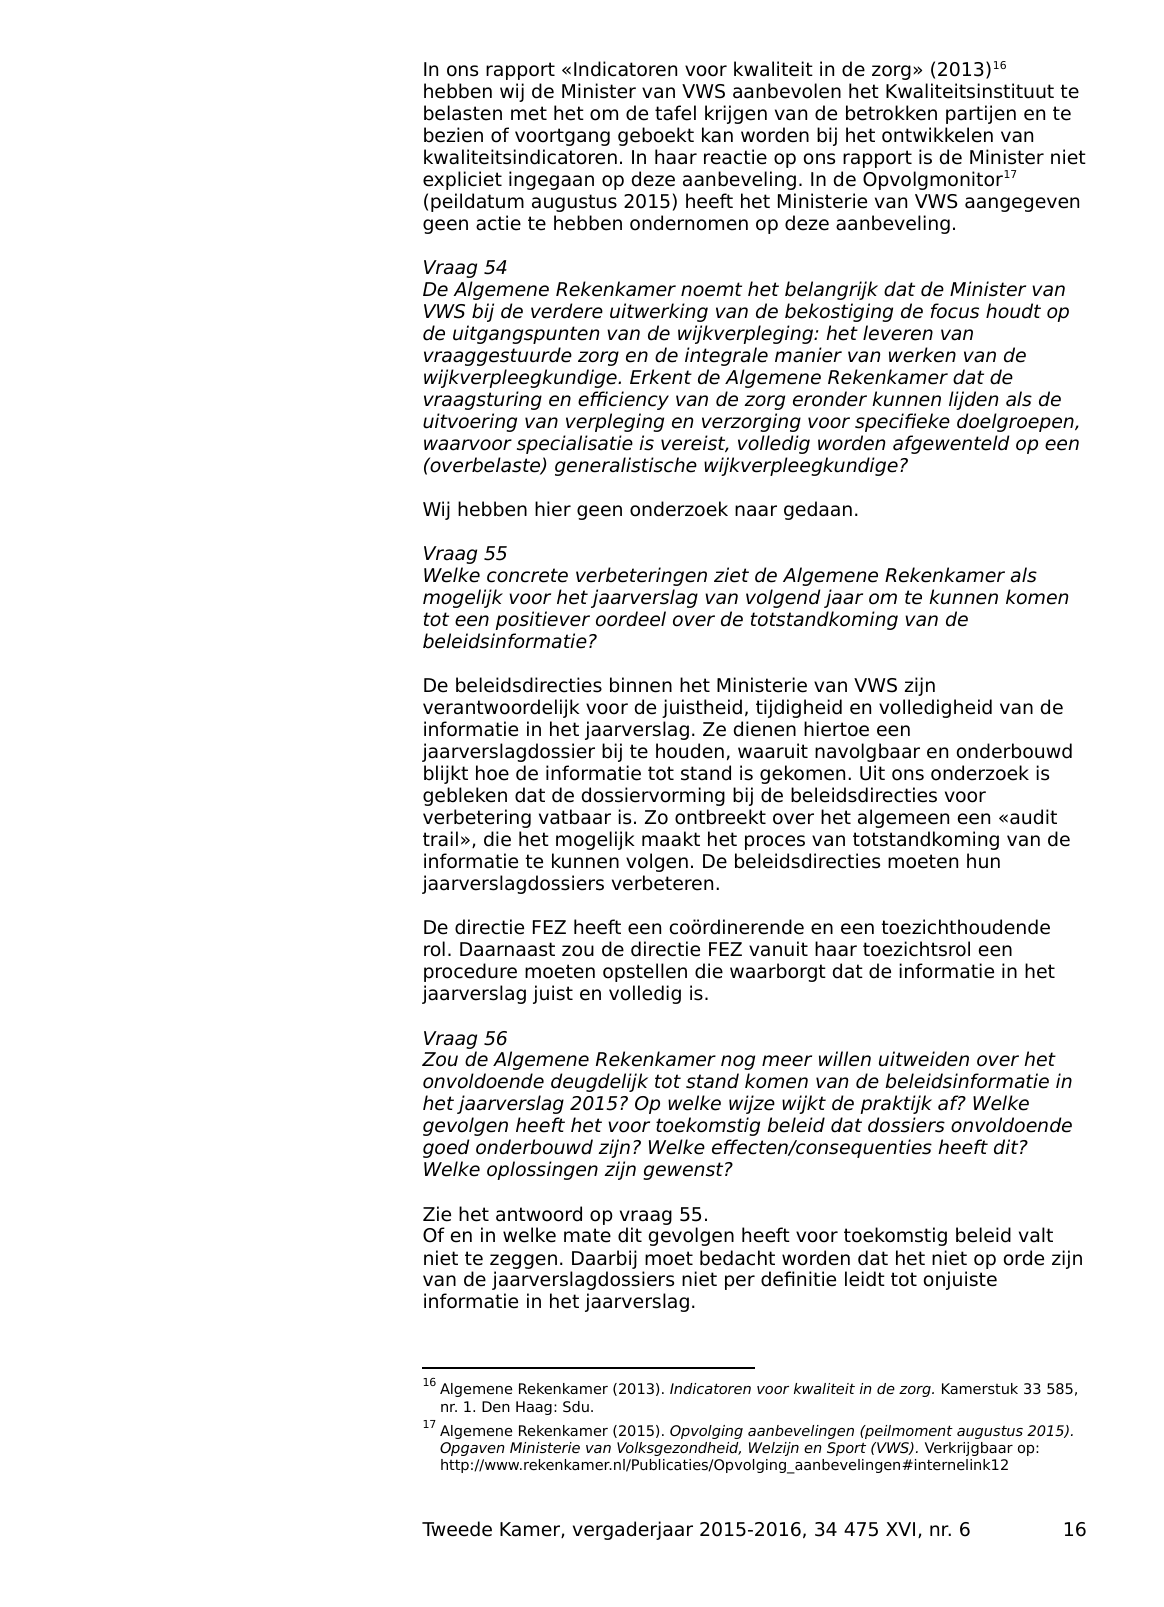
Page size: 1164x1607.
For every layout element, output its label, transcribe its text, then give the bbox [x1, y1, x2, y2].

text De Algemene Rekenkamer noemt het belangrijk dat de Minister van VWS bij de verdere uitwerking van de bekostiging de focus houdt op de uitgangspunten van de wijkverpleging: het leveren van vraaggestuurde zorg en de integrale manier van werken van de wijkverpleegkundige. Erkent de Algemene Rekenkamer dat de vraagsturing en efficiency van de zorg eronder kunnen lijden als de uitvoering van verpleging en verzorging voor specifieke doelgroepen, waarvoor specialisatie is vereist, volledig worden afgewenteld op een (overbelaste) generalistische wijkverpleegkundige? [422, 279, 1087, 477]
text De directie FEZ heeft een coördinerende en een toezichthoudende rol. Daarnaast zou de directie FEZ vanuit haar toezichtsrol een procedure moeten opstellen die waarborgt dat de informatie in het jaarverslag juist en volledig is. [422, 917, 1087, 1005]
text Vraag 55 [422, 543, 1087, 565]
text Vraag 56 [422, 1027, 1087, 1049]
text Algemene Rekenkamer (2015). Opvolging aanbevelingen (peilmoment augustus 2015). Opgaven Ministerie van Volksgezondheid, Welzijn en Sport (VWS). Verkrijgbaar op: http://www.rekenkamer.nl/Publicaties/Opvolging_aanbevelingen#internelink12 [422, 1418, 1087, 1474]
text Zou de Algemene Rekenkamer nog meer willen uitweiden over het onvoldoende deugdelijk tot stand komen van de beleidsinformatie in het jaarverslag 2015? Op welke wijze wijkt de praktijk af? Welke gevolgen heeft het voor toekomstig beleid dat dossiers onvoldoende goed onderbouwd zijn? Welke effecten/consequenties heeft dit? Welke oplossingen zijn gewenst? [422, 1049, 1087, 1181]
text Of en in welke mate dit gevolgen heeft voor toekomstig beleid valt niet te zeggen. Daarbij moet bedacht worden dat het niet op orde zijn van de jaarverslagdossiers niet per definitie leidt tot onjuiste informatie in het jaarverslag. [422, 1225, 1087, 1313]
text Zie het antwoord op vraag 55. [422, 1203, 1087, 1225]
text Algemene Rekenkamer (2013). Indicatoren voor kwaliteit in de zorg. Kamerstuk 33 585, nr. 1. Den Haag: Sdu. [422, 1377, 1087, 1416]
text De beleidsdirecties binnen het Ministerie van VWS zijn verantwoordelijk voor de juistheid, tijdigheid en volledigheid van de informatie in het jaarverslag. Ze dienen hiertoe een jaarverslagdossier bij te houden, waaruit navolgbaar en onderbouwd blijkt hoe de informatie tot stand is gekomen. Uit ons onderzoek is gebleken dat de dossiervorming bij de beleidsdirecties voor verbetering vatbaar is. Zo ontbreekt over het algemeen een «audit trail», die het mogelijk maakt het proces van totstandkoming van de informatie te kunnen volgen. De beleidsdirecties moeten hun jaarverslagdossiers verbeteren. [422, 675, 1087, 895]
text Vraag 54 [422, 257, 1087, 279]
text Welke concrete verbeteringen ziet de Algemene Rekenkamer als mogelijk voor het jaarverslag van volgend jaar om te kunnen komen tot een positiever oordeel over de totstandkoming van de beleidsinformatie? [422, 565, 1087, 653]
text In ons rapport «Indicatoren voor kwaliteit in de zorg» (2013) hebben wij de Minister van VWS aanbevolen het Kwaliteitsinstituut te belasten met het om de tafel krijgen van de betrokken partijen en te bezien of voortgang geboekt kan worden bij het ontwikkelen van kwaliteitsindicatoren. In haar reactie op ons rapport is de Minister niet expliciet ingegaan op deze aanbeveling. In de Opvolgmonitor (peildatum augustus 2015) heeft het Ministerie van VWS aangegeven geen actie te hebben ondernomen op deze aanbeveling. [422, 59, 1087, 235]
text Wij hebben hier geen onderzoek naar gedaan. [422, 499, 1087, 521]
